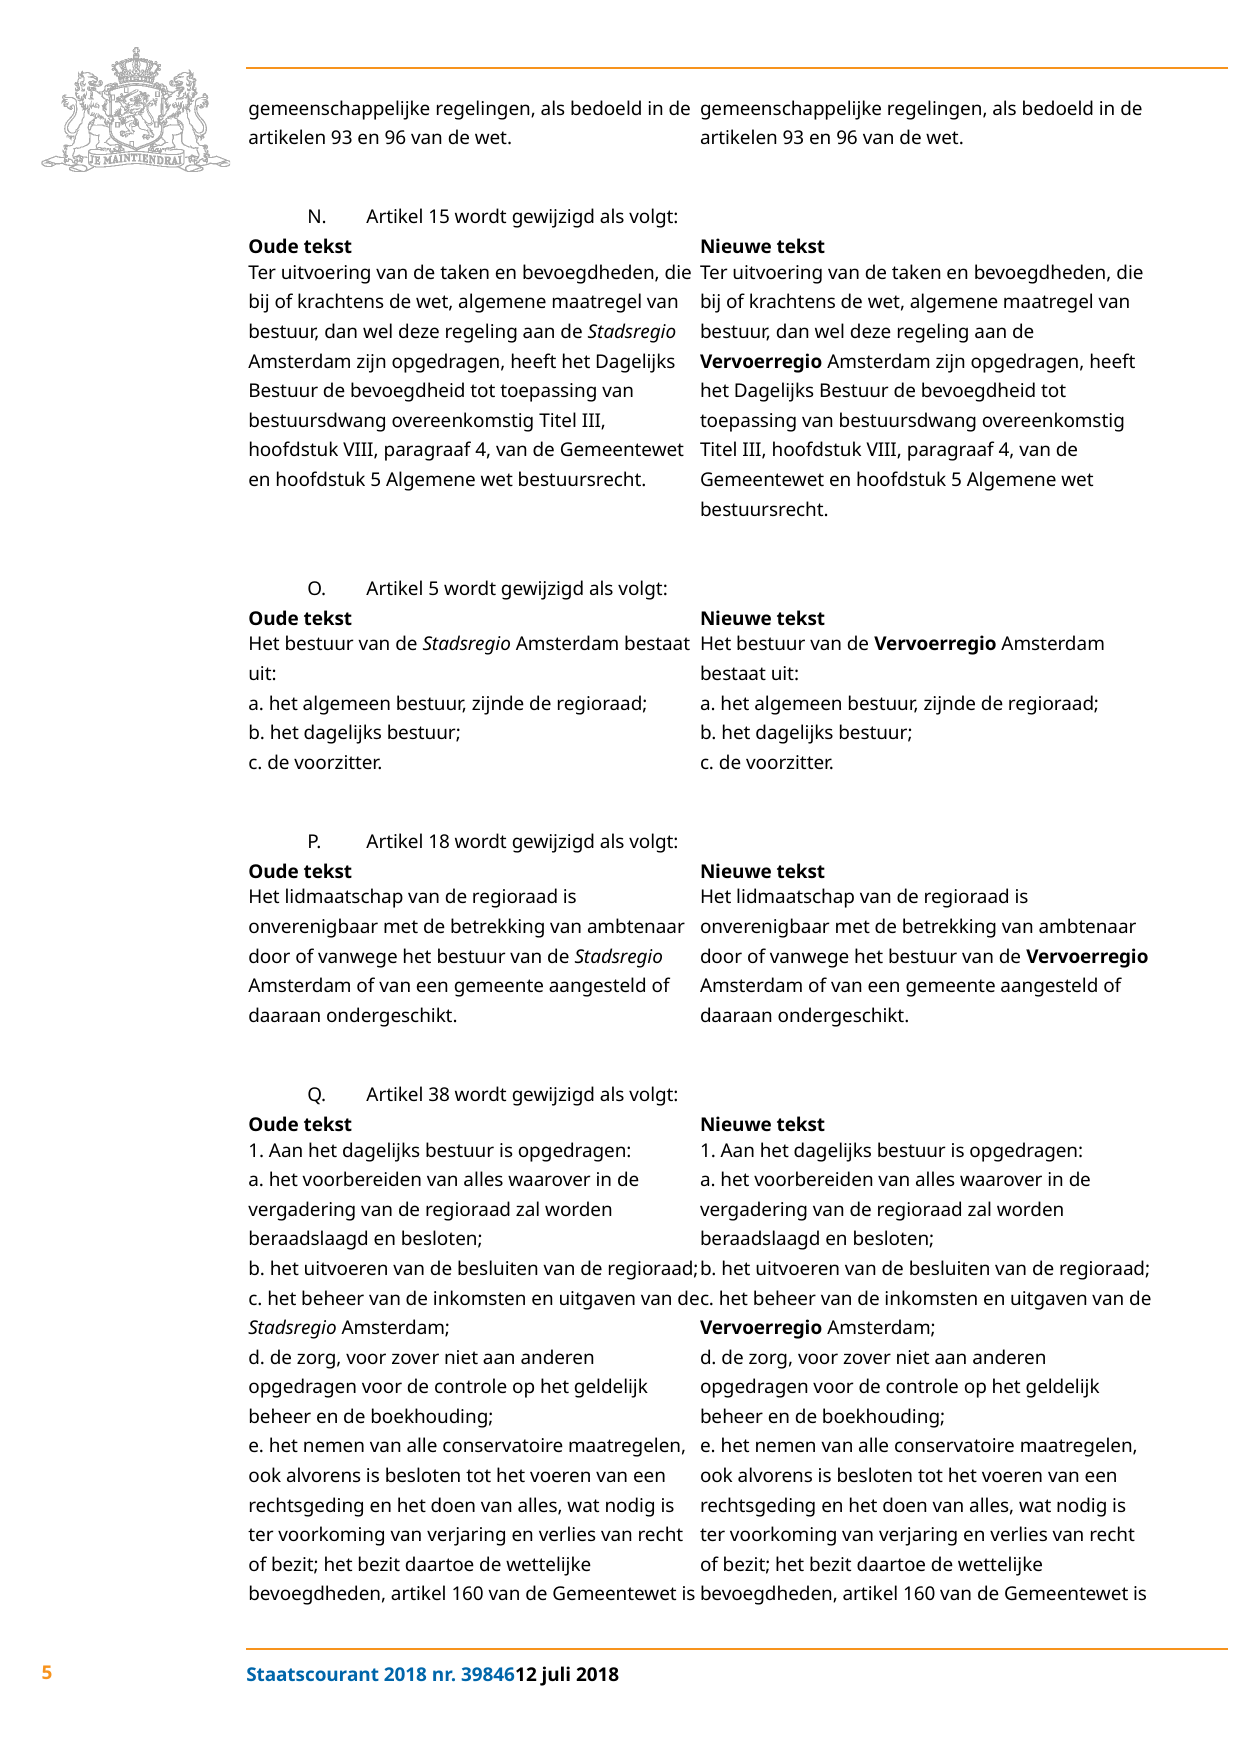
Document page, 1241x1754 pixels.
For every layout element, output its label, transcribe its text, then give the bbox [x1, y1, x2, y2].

list Artikel 5 wordt gewijzigd als volgt: [307, 575, 1152, 601]
table_cell 1. Aan het dagelijks bestuur is opgedragen: a. het voorbereiden van alles waarover in de vergadering van de regioraad zal worden beraadslaagd en besloten; b. het uitvoeren van de besluiten van de regioraad; c. het beheer van de inkomsten en uitgaven van de Stadsregio Amsterdam; d. de zorg, voor zover niet aan anderen opgedragen voor de controle op het geldelijk beheer en de boekhouding; e. het nemen van alle conservatoire maatregelen, ook alvorens is besloten tot het voeren van een rechtsgeding en het doen van alles, wat nodig is ter voorkoming van verjaring en verlies van recht of bezit; het bezit daartoe de wettelijke bevoegdheden, artikel 160 van de Gemeentewet is [248, 1137, 700, 1606]
table_header Oude tekst [248, 1111, 700, 1137]
list Artikel 18 wordt gewijzigd als volgt: [307, 828, 1152, 854]
table_cell gemeenschappelijke regelingen, als bedoeld in de artikelen 93 en 96 van de wet. [700, 95, 1152, 150]
table_cell Het bestuur van de Vervoerregio Amsterdam bestaat uit: a. het algemeen bestuur, zijnde de regioraad; b. het dagelijks bestuur; c. de voorzitter. [700, 631, 1152, 775]
table_header Oude tekst [248, 234, 700, 259]
table_header Nieuwe tekst [700, 1111, 1152, 1137]
table_cell Het lidmaatschap van de regioraad is onverenigbaar met de betrekking van ambtenaar door of vanwege het bestuur van de Vervoerregio Amsterdam of van een gemeente aangesteld of daaraan ondergeschikt. [700, 884, 1152, 1028]
table_cell gemeenschappelijke regelingen, als bedoeld in de artikelen 93 en 96 van de wet. [248, 95, 700, 150]
table_cell Ter uitvoering van de taken en bevoegdheden, die bij of krachtens de wet, algemene maatregel van bestuur, dan wel deze regeling aan de Stadsregio Amsterdam zijn opgedragen, heeft het Dagelijks Bestuur de bevoegdheid tot toepassing van bestuursdwang overeenkomstig Titel III, hoofdstuk VIII, paragraaf 4, van de Gemeentewet en hoofdstuk 5 Algemene wet bestuursrecht. [248, 259, 700, 522]
list Artikel 38 wordt gewijzigd als volgt: [307, 1081, 1152, 1107]
table_cell Het bestuur van de Stadsregio Amsterdam bestaat uit: a. het algemeen bestuur, zijnde de regioraad; b. het dagelijks bestuur; c. de voorzitter. [248, 631, 700, 775]
table_cell 1. Aan het dagelijks bestuur is opgedragen: a. het voorbereiden van alles waarover in de vergadering van de regioraad zal worden beraadslaagd en besloten; b. het uitvoeren van de besluiten van de regioraad; c. het beheer van de inkomsten en uitgaven van de Vervoerregio Amsterdam; d. de zorg, voor zover niet aan anderen opgedragen voor de controle op het geldelijk beheer en de boekhouding; e. het nemen van alle conservatoire maatregelen, ook alvorens is besloten tot het voeren van een rechtsgeding en het doen van alles, wat nodig is ter voorkoming van verjaring en verlies van recht of bezit; het bezit daartoe de wettelijke bevoegdheden, artikel 160 van de Gemeentewet is [700, 1137, 1152, 1606]
table_header Nieuwe tekst [700, 234, 1152, 259]
table_header Oude tekst [248, 858, 700, 884]
table_header Nieuwe tekst [700, 858, 1152, 884]
table_cell Ter uitvoering van de taken en bevoegdheden, die bij of krachtens de wet, algemene maatregel van bestuur, dan wel deze regeling aan de Vervoerregio Amsterdam zijn opgedragen, heeft het Dagelijks Bestuur de bevoegdheid tot toepassing van bestuursdwang overeenkomstig Titel III, hoofdstuk VIII, paragraaf 4, van de Gemeentewet en hoofdstuk 5 Algemene wet bestuursrecht. [700, 259, 1152, 522]
table_cell Het lidmaatschap van de regioraad is onverenigbaar met de betrekking van ambtenaar door of vanwege het bestuur van de Stadsregio Amsterdam of van een gemeente aangesteld of daaraan ondergeschikt. [248, 884, 700, 1028]
picture [41, 47, 231, 172]
table_header Nieuwe tekst [700, 605, 1152, 631]
table_header Oude tekst [248, 605, 700, 631]
list Artikel 15 wordt gewijzigd als volgt: [307, 204, 1152, 229]
